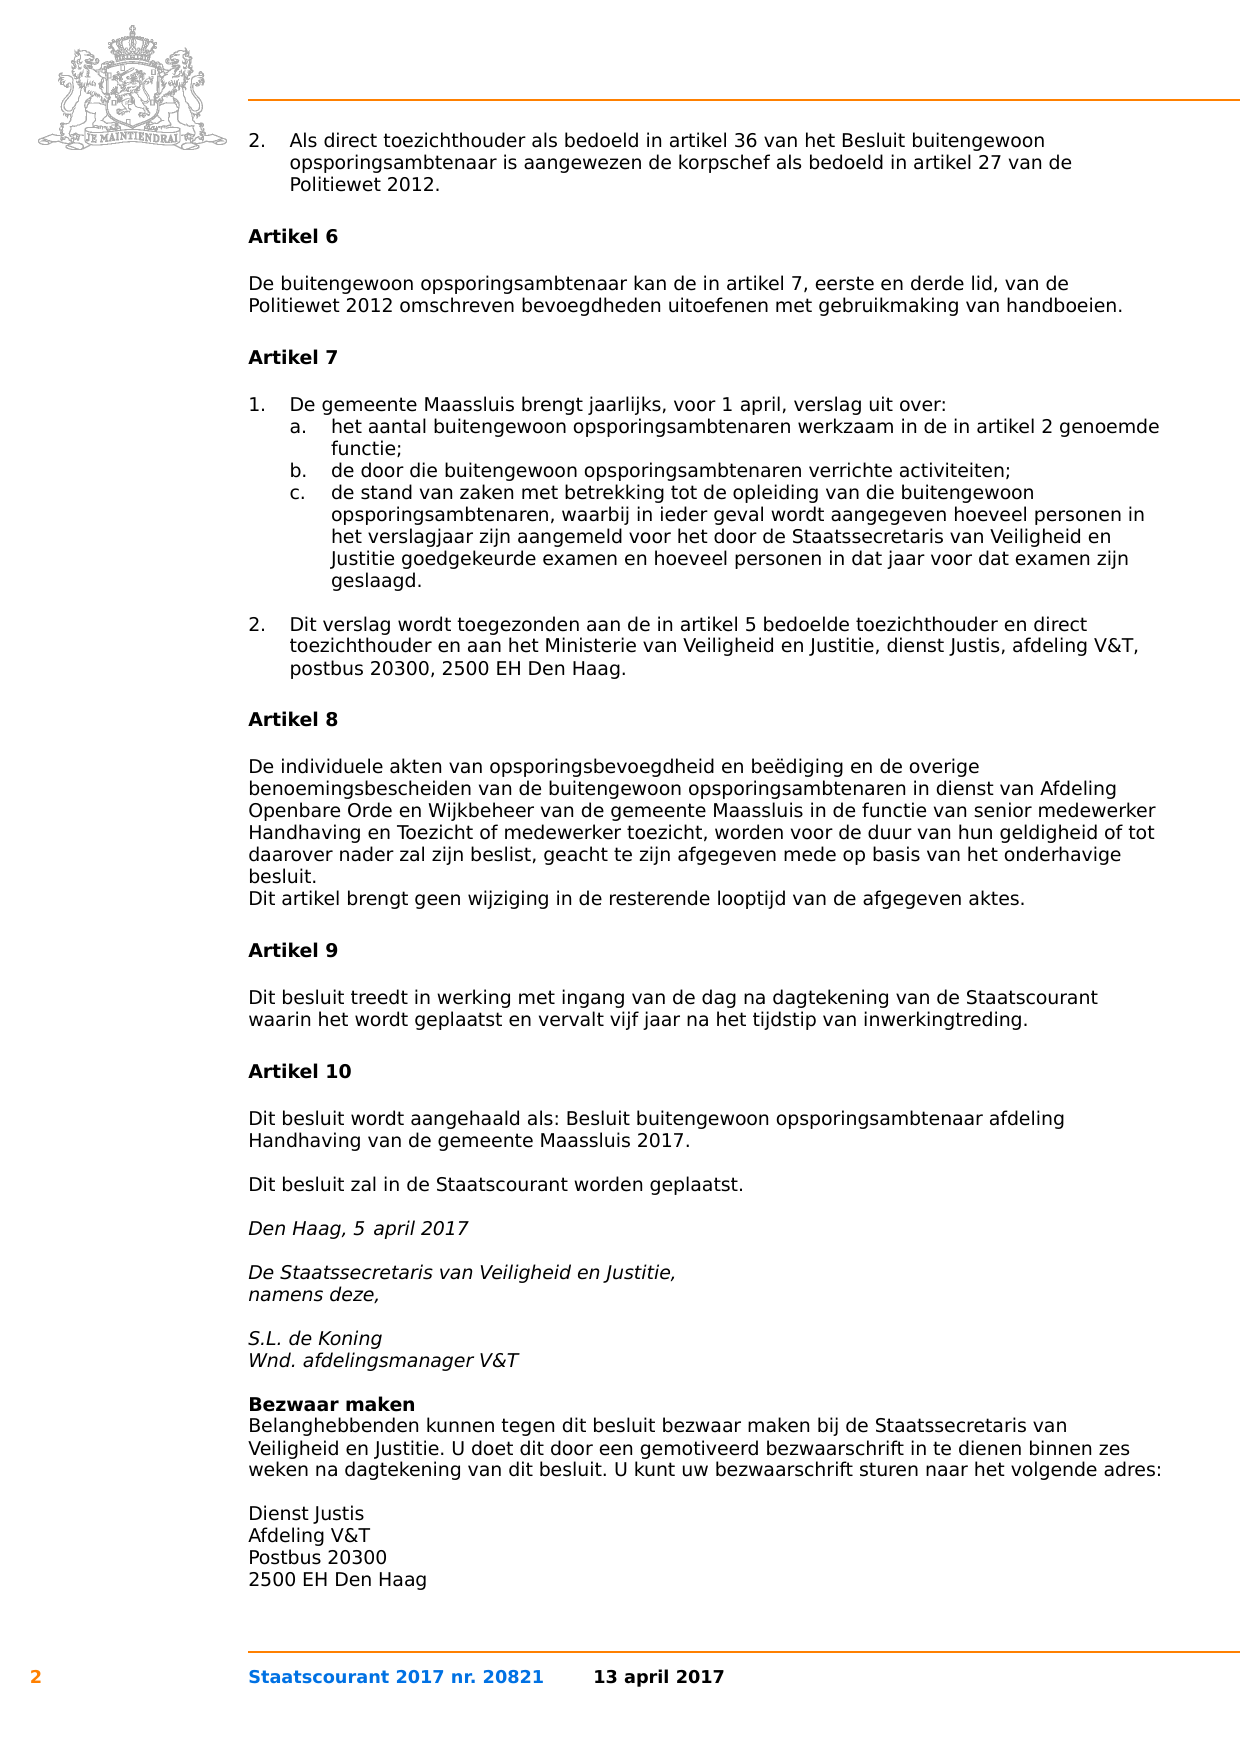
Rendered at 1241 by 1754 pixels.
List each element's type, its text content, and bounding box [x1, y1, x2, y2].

text Bezwaar maken [248, 1393, 1163, 1415]
text 2500 EH Den Haag [248, 1569, 1163, 1591]
text a. het aantal buitengewoon opsporingsambtenaren werkzaam in de in artikel 2 genoemde functie; [289, 416, 1163, 460]
text Dit besluit wordt aangehaald als: Besluit buitengewoon opsporingsambtenaar afdeling Handhaving van de gemeente Maassluis 2017. [248, 1108, 1163, 1152]
text Belanghebbenden kunnen tegen dit besluit bezwaar maken bij de Staatssecretaris van Veiligheid en Justitie. U doet dit door een gemotiveerd bezwaarschrift in te dienen binnen zes weken na dagtekening van dit besluit. U kunt uw bezwaarschrift sturen naar het volgende adres: [248, 1415, 1163, 1481]
subtitle Artikel 9 [248, 940, 1163, 962]
subtitle Artikel 8 [248, 709, 1163, 731]
subtitle Artikel 6 [248, 226, 1163, 248]
text De individuele akten van opsporingsbevoegdheid en beëdiging en de overige benoemingsbescheiden van de buitengewoon opsporingsambtenaren in dienst van Afdeling Openbare Orde en Wijkbeheer van de gemeente Maassluis in de functie van senior medewerker Handhaving en Toezicht of medewerker toezicht, worden voor de duur van hun geldigheid of tot daarover nader zal zijn beslist, geacht te zijn afgegeven mede op basis van het onderhavige besluit. [248, 756, 1163, 888]
text b. de door die buitengewoon opsporingsambtenaren verrichte activiteiten; [289, 460, 1163, 482]
text Dit besluit zal in de Staatscourant worden geplaatst. [248, 1174, 1163, 1196]
picture [38, 25, 227, 150]
text De buitengewoon opsporingsambtenaar kan de in artikel 7, eerste en derde lid, van de Politiewet 2012 omschreven bevoegdheden uitoefenen met gebruikmaking van handboeien. [248, 273, 1163, 317]
text 2. Dit verslag wordt toegezonden aan de in artikel 5 bedoelde toezichthouder en direct toezichthouder en aan het Ministerie van Veiligheid en Justitie, dienst Justis, afdeling V&T, postbus 20300, 2500 EH Den Haag. [248, 613, 1163, 679]
text Afdeling V&T [248, 1525, 1163, 1547]
text De Staatssecretaris van Veiligheid en Justitie, namens deze, S.L. de Koning Wnd. afdelingsmanager V&T [248, 1262, 1163, 1372]
text Den Haag, 5 april 2017 [248, 1218, 1163, 1240]
text Dit artikel brengt geen wijziging in de resterende looptijd van de afgegeven aktes. [248, 888, 1163, 910]
text Dit besluit treedt in werking met ingang van de dag na dagtekening van de Staatscourant waarin het wordt geplaatst en vervalt vijf jaar na het tijdstip van inwerkingtreding. [248, 987, 1163, 1031]
text 1. De gemeente Maassluis brengt jaarlijks, voor 1 april, verslag uit over: [248, 394, 1163, 416]
text Dienst Justis [248, 1503, 1163, 1525]
text Postbus 20300 [248, 1547, 1163, 1569]
text 2. Als direct toezichthouder als bedoeld in artikel 36 van het Besluit buitengewoon opsporingsambtenaar is aangewezen de korpschef als bedoeld in artikel 27 van de Politiewet 2012. [248, 130, 1163, 196]
text c. de stand van zaken met betrekking tot de opleiding van die buitengewoon opsporingsambtenaren, waarbij in ieder geval wordt aangegeven hoeveel personen in het verslagjaar zijn aangemeld voor het door de Staatssecretaris van Veiligheid en Justitie goedgekeurde examen en hoeveel personen in dat jaar voor dat examen zijn geslaagd. [289, 482, 1163, 592]
subtitle Artikel 7 [248, 347, 1163, 369]
subtitle Artikel 10 [248, 1061, 1163, 1083]
